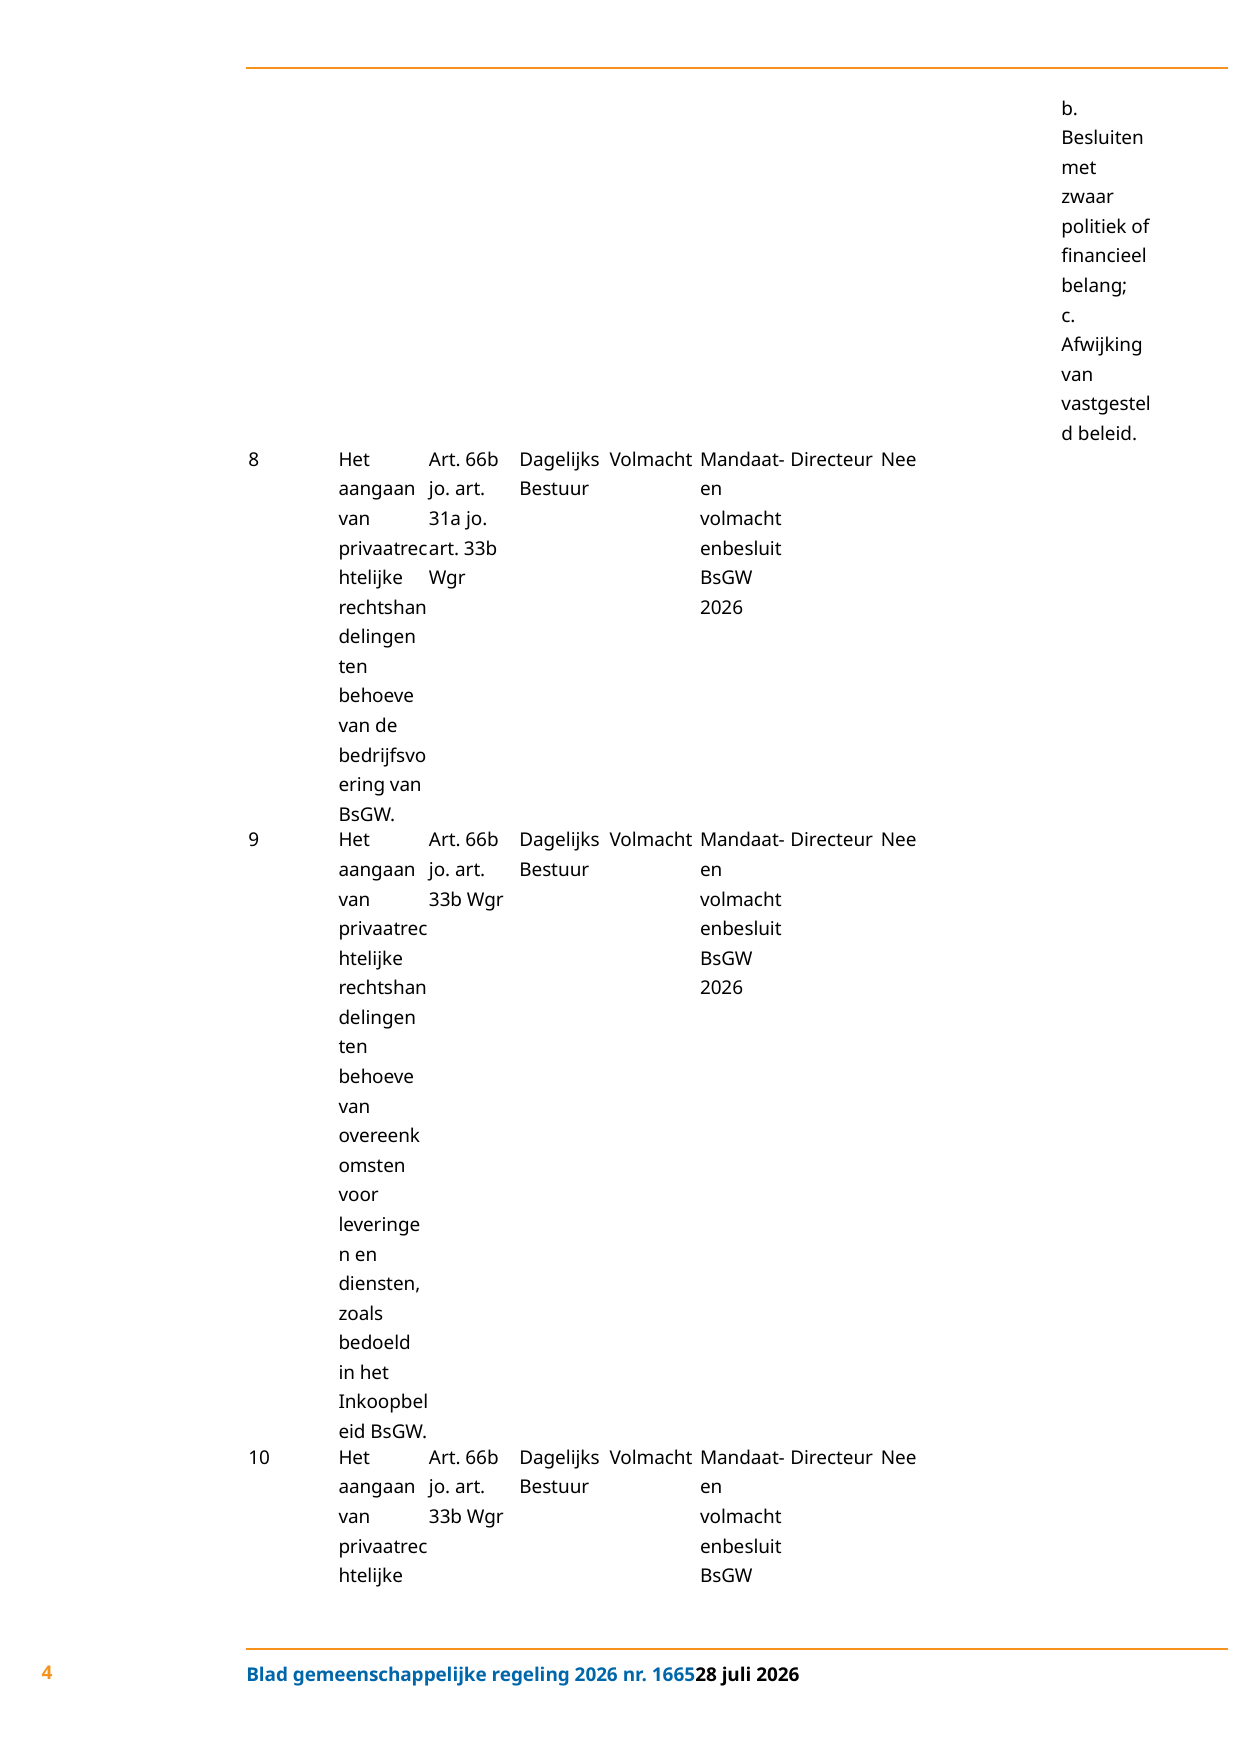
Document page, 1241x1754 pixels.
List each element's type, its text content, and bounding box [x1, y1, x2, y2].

table_cell Nee [881, 827, 971, 1444]
table_cell 8 [248, 446, 338, 827]
table_cell Art. 66b jo. art. 33b Wgr [429, 827, 519, 1444]
table_cell [1061, 1444, 1152, 1588]
table_cell [700, 95, 790, 446]
table_cell Het aangaan van privaatrechtelijke rechtshandelingen ten behoeve van de bedrijfsvoering van BsGW. [338, 446, 429, 827]
table_cell Mandaat- en volmachtenbesluit BsGW 2026 [700, 446, 790, 827]
table_cell [971, 1444, 1061, 1588]
table_cell Volmacht [609, 446, 700, 827]
table_cell Directeur [790, 827, 881, 1444]
table_cell 9 [248, 827, 338, 1444]
table_cell Directeur [790, 446, 881, 827]
table_cell Art. 66b jo. art. 33b Wgr [429, 1444, 519, 1588]
table_cell Dagelijks Bestuur [519, 1444, 609, 1588]
table_cell Directeur [790, 1444, 881, 1588]
table_cell [429, 95, 519, 446]
table_cell [519, 95, 609, 446]
table_cell Volmacht [609, 827, 700, 1444]
table_cell Dagelijks Bestuur [519, 827, 609, 1444]
table_cell Het aangaan van privaatrechtelijke [338, 1444, 429, 1588]
table_cell [971, 446, 1061, 827]
table_cell [338, 95, 429, 446]
table_cell Mandaat- en volmachtenbesluit BsGW 2026 [700, 827, 790, 1444]
table_cell [971, 95, 1061, 446]
table_cell b. Besluiten met zwaar politiek of financieel belang; c. Afwijking van vastgesteld beleid. [1061, 95, 1152, 446]
table_cell Nee [881, 1444, 971, 1588]
table_cell [1061, 827, 1152, 1444]
table_cell [1061, 446, 1152, 827]
table_cell 10 [248, 1444, 338, 1588]
table_cell Dagelijks Bestuur [519, 446, 609, 827]
table_cell [971, 827, 1061, 1444]
table_cell Mandaat- en volmachtenbesluit BsGW [700, 1444, 790, 1588]
table_cell [881, 95, 971, 446]
picture [41, 47, 231, 172]
table_cell Het aangaan van privaatrechtelijke rechtshandelingen ten behoeve van overeenkomsten voor leveringen en diensten, zoals bedoeld in het Inkoopbeleid BsGW. [338, 827, 429, 1444]
table_cell [790, 95, 881, 446]
table_cell Volmacht [609, 1444, 700, 1588]
table_cell Nee [881, 446, 971, 827]
table_cell [609, 95, 700, 446]
table_cell Art. 66b jo. art. 31a jo. art. 33b Wgr [429, 446, 519, 827]
table_cell [248, 95, 338, 446]
